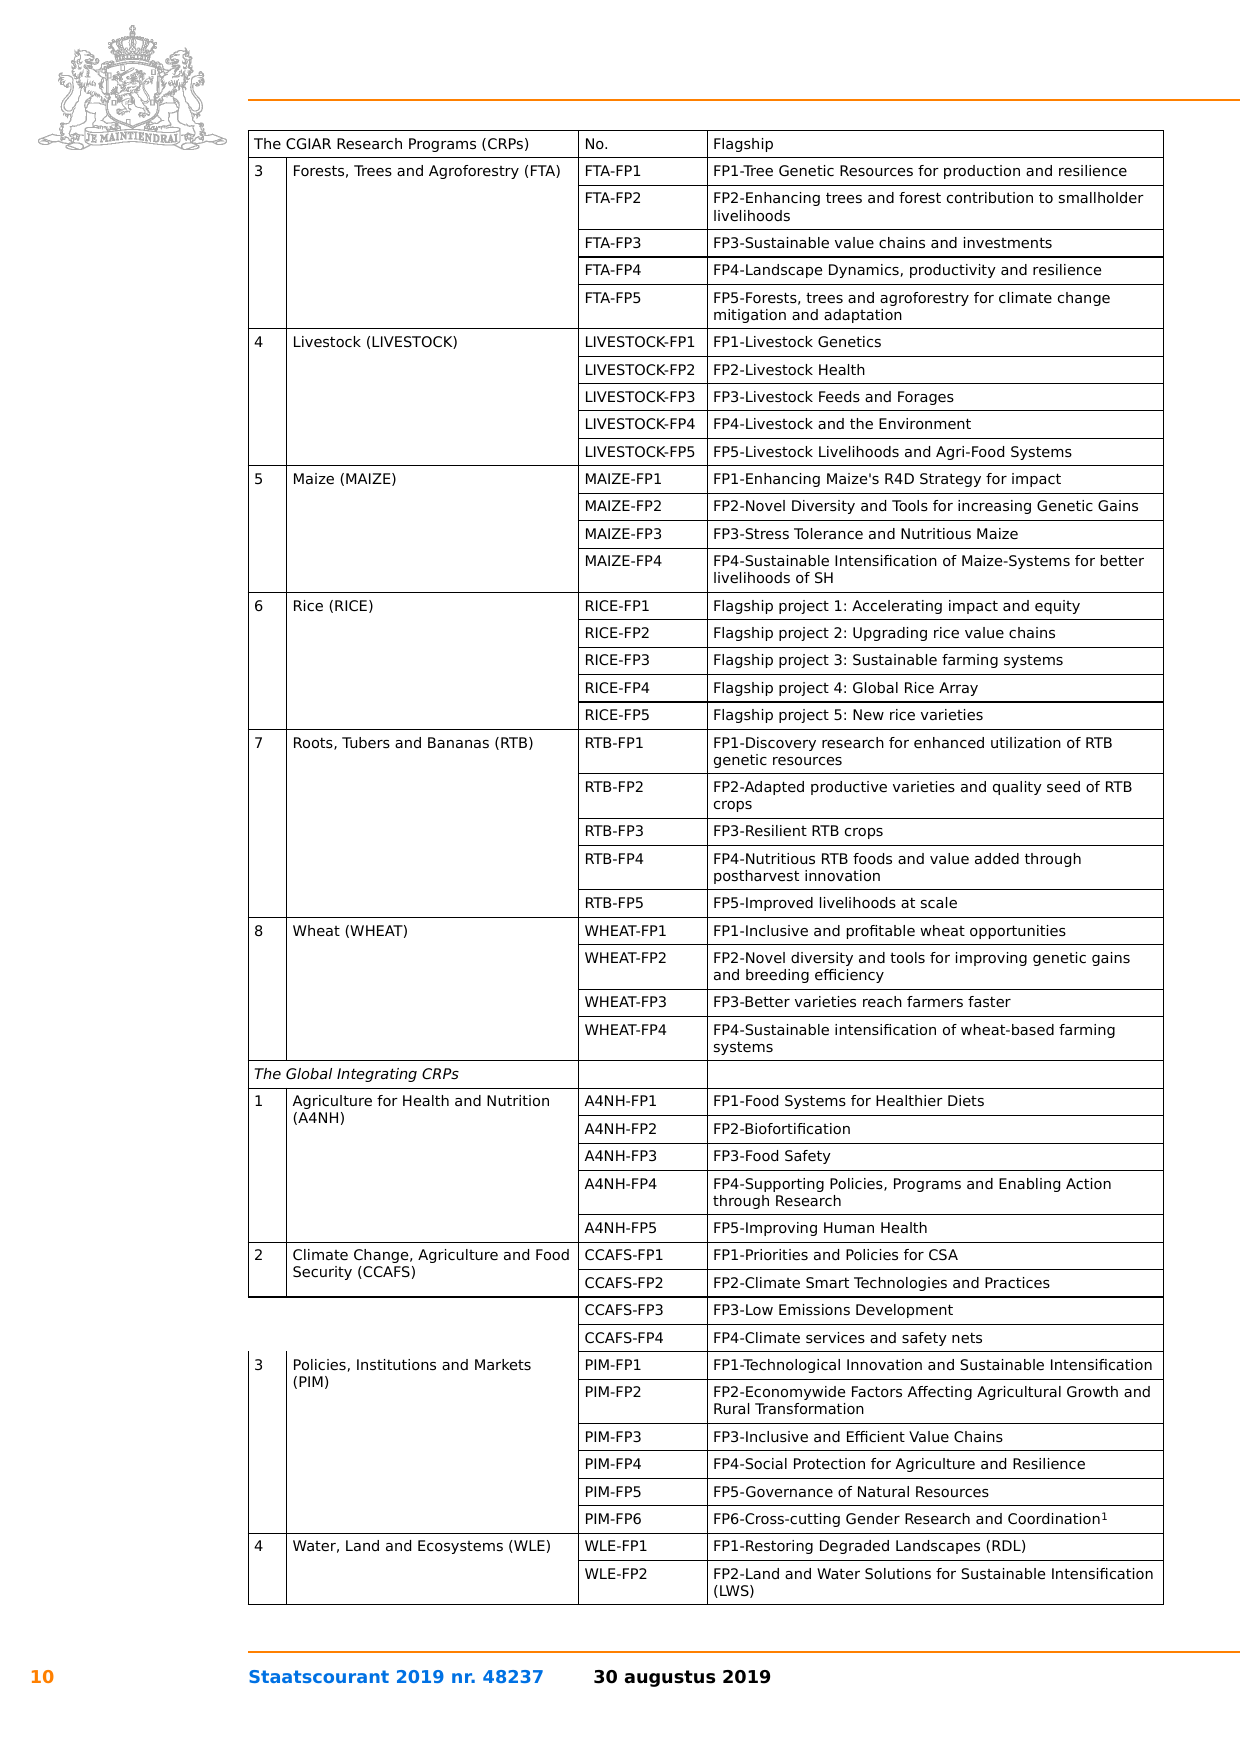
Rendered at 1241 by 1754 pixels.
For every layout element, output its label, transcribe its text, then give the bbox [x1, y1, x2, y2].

table_cell FP1-Priorities and Policies for CSA [708, 1243, 1163, 1269]
table_cell Forests, Trees and Agroforestry (FTA) [287, 158, 578, 328]
table_cell LIVESTOCK-FP1 [579, 329, 707, 356]
table_header The CGIAR Research Programs (CRPs) [249, 131, 578, 157]
table_cell FTA-FP1 [579, 158, 707, 185]
table_cell RTB-FP3 [579, 819, 707, 845]
table_cell 8 [249, 918, 286, 1060]
table_cell CCAFS-FP1 [579, 1243, 707, 1269]
table_cell FP1-Inclusive and profitable wheat opportunities [708, 918, 1163, 944]
table_cell FP2-Biofortification [708, 1116, 1163, 1142]
table_cell FP2-Adapted productive varieties and quality seed of RTB crops [708, 774, 1163, 817]
table_cell Flagship project 4: Global Rice Array [708, 675, 1163, 701]
table_cell RTB-FP1 [579, 730, 707, 773]
table_cell FP3-Better varieties reach farmers faster [708, 990, 1163, 1016]
table_cell 3 [249, 1351, 286, 1532]
table_cell MAIZE-FP2 [579, 494, 707, 520]
table_cell FP1-Tree Genetic Resources for production and resilience [708, 158, 1163, 185]
table_cell Roots, Tubers and Bananas (RTB) [287, 730, 578, 917]
table_cell Flagship project 5: New rice varieties [708, 703, 1163, 729]
table_cell FP1-Enhancing Maize's R4D Strategy for impact [708, 466, 1163, 493]
table_cell FP3-Stress Tolerance and Nutritious Maize [708, 521, 1163, 547]
table_cell 1 [249, 1089, 286, 1242]
table_cell CCAFS-FP2 [579, 1270, 707, 1296]
table_cell LIVESTOCK-FP5 [579, 439, 707, 465]
table_cell FP1-Discovery research for enhanced utilization of RTB genetic resources [708, 730, 1163, 773]
table_cell RICE-FP5 [579, 703, 707, 729]
table_cell A4NH-FP2 [579, 1116, 707, 1142]
table_cell FP4-Landscape Dynamics, productivity and resilience [708, 258, 1163, 284]
table_cell FP6-Cross-cutting Gender Research and Coordination1 [708, 1506, 1163, 1532]
table_cell WHEAT-FP1 [579, 918, 707, 944]
table_cell FTA-FP5 [579, 285, 707, 328]
table_cell Flagship project 2: Upgrading rice value chains [708, 620, 1163, 647]
table_cell Rice (RICE) [287, 593, 578, 729]
table_cell FP5-Improved livelihoods at scale [708, 890, 1163, 917]
table_cell LIVESTOCK-FP3 [579, 384, 707, 410]
table_cell FP2-Economywide Factors Affecting Agricultural Growth and Rural Transformation [708, 1380, 1163, 1423]
table_cell RTB-FP4 [579, 846, 707, 889]
table_cell RICE-FP1 [579, 593, 707, 619]
table_cell FP2-Livestock Health [708, 357, 1163, 383]
table_cell Flagship project 3: Sustainable farming systems [708, 648, 1163, 674]
table_cell FP3-Food Safety [708, 1144, 1163, 1170]
table_cell FP4-Climate services and safety nets [708, 1325, 1163, 1351]
table_cell PIM-FP2 [579, 1380, 707, 1423]
table_cell RICE-FP2 [579, 620, 707, 647]
table_cell LIVESTOCK-FP4 [579, 411, 707, 438]
table_cell Policies, Institutions and Markets (PIM) [287, 1351, 578, 1532]
table_cell FP2-Land and Water Solutions for Sustainable Intensification (LWS) [708, 1561, 1163, 1604]
table_cell FP4-Sustainable intensification of wheat-based farming systems [708, 1017, 1163, 1060]
table_cell FP2-Enhancing trees and forest contribution to smallholder livelihoods [708, 186, 1163, 229]
table_cell A4NH-FP4 [579, 1171, 707, 1214]
table_cell FP5-Governance of Natural Resources [708, 1479, 1163, 1505]
picture [38, 25, 227, 150]
table_cell PIM-FP3 [579, 1424, 707, 1450]
table_cell FP3-Low Emissions Development [708, 1298, 1163, 1324]
table_cell FP4-Sustainable Intensification of Maize-Systems for better livelihoods of SH [708, 549, 1163, 592]
table_cell A4NH-FP5 [579, 1215, 707, 1242]
table_cell WHEAT-FP3 [579, 990, 707, 1016]
table_cell WLE-FP2 [579, 1561, 707, 1604]
table_cell 7 [249, 730, 286, 917]
table_cell MAIZE-FP3 [579, 521, 707, 547]
table_cell FP2-Novel Diversity and Tools for increasing Genetic Gains [708, 494, 1163, 520]
table_cell 5 [249, 466, 286, 592]
table_cell FP2-Novel diversity and tools for improving genetic gains and breeding efficiency [708, 945, 1163, 988]
table_cell The Global Integrating CRPs [249, 1061, 578, 1088]
table_cell A4NH-FP1 [579, 1089, 707, 1115]
table_cell Wheat (WHEAT) [287, 918, 578, 1060]
table_cell Flagship project 1: Accelerating impact and equity [708, 593, 1163, 619]
table_cell MAIZE-FP1 [579, 466, 707, 493]
table_cell PIM-FP5 [579, 1479, 707, 1505]
table_header No. [579, 131, 707, 157]
table_cell PIM-FP1 [579, 1352, 707, 1378]
table_cell 4 [249, 329, 286, 465]
table_cell CCAFS-FP4 [579, 1325, 707, 1351]
table_cell FP5-Forests, trees and agroforestry for climate change mitigation and adaptation [708, 285, 1163, 328]
table_header Flagship [708, 131, 1163, 157]
table_cell Water, Land and Ecosystems (WLE) [287, 1534, 578, 1604]
table_cell 2 [249, 1243, 286, 1296]
table_cell FP5-Improving Human Health [708, 1215, 1163, 1242]
table_cell FP5-Livestock Livelihoods and Agri-Food Systems [708, 439, 1163, 465]
table_cell FP3-Livestock Feeds and Forages [708, 384, 1163, 410]
table_cell Agriculture for Health and Nutrition (A4NH) [287, 1089, 578, 1242]
table_cell FP2-Climate Smart Technologies and Practices [708, 1270, 1163, 1296]
table_cell RICE-FP4 [579, 675, 707, 701]
table_cell Livestock (LIVESTOCK) [287, 329, 578, 465]
table_cell FP3-Resilient RTB crops [708, 819, 1163, 845]
table_cell RICE-FP3 [579, 648, 707, 674]
table_cell 3 [249, 158, 286, 328]
table_cell Climate Change, Agriculture and Food Security (CCAFS) [287, 1243, 578, 1296]
table_cell WHEAT-FP4 [579, 1017, 707, 1060]
table_cell [579, 1061, 707, 1088]
table_cell WHEAT-FP2 [579, 945, 707, 988]
table_cell FTA-FP2 [579, 186, 707, 229]
table_cell FP1-Livestock Genetics [708, 329, 1163, 356]
table_cell FP4-Social Protection for Agriculture and Resilience [708, 1451, 1163, 1478]
table_cell A4NH-FP3 [579, 1144, 707, 1170]
table_cell FP3-Sustainable value chains and investments [708, 230, 1163, 256]
table_cell FP4-Nutritious RTB foods and value added through postharvest innovation [708, 846, 1163, 889]
table_cell 6 [249, 593, 286, 729]
table_cell Maize (MAIZE) [287, 466, 578, 592]
table_cell CCAFS-FP3 [579, 1298, 707, 1324]
table_cell FTA-FP3 [579, 230, 707, 256]
table_cell FP1-Food Systems for Healthier Diets [708, 1089, 1163, 1115]
table_cell [708, 1061, 1163, 1088]
table_cell LIVESTOCK-FP2 [579, 357, 707, 383]
table_cell PIM-FP4 [579, 1451, 707, 1478]
table_cell PIM-FP6 [579, 1506, 707, 1532]
table_cell FP4-Livestock and the Environment [708, 411, 1163, 438]
table_cell FP1-Restoring Degraded Landscapes (RDL) [708, 1534, 1163, 1560]
table_cell FP3-Inclusive and Efficient Value Chains [708, 1424, 1163, 1450]
table_cell FP1-Technological Innovation and Sustainable Intensification [708, 1352, 1163, 1378]
table_cell FP4-Supporting Policies, Programs and Enabling Action through Research [708, 1171, 1163, 1214]
table_cell RTB-FP5 [579, 890, 707, 917]
table_cell RTB-FP2 [579, 774, 707, 817]
table_cell WLE-FP1 [579, 1534, 707, 1560]
table_cell 4 [249, 1534, 286, 1604]
table_cell MAIZE-FP4 [579, 549, 707, 592]
table_cell FTA-FP4 [579, 258, 707, 284]
